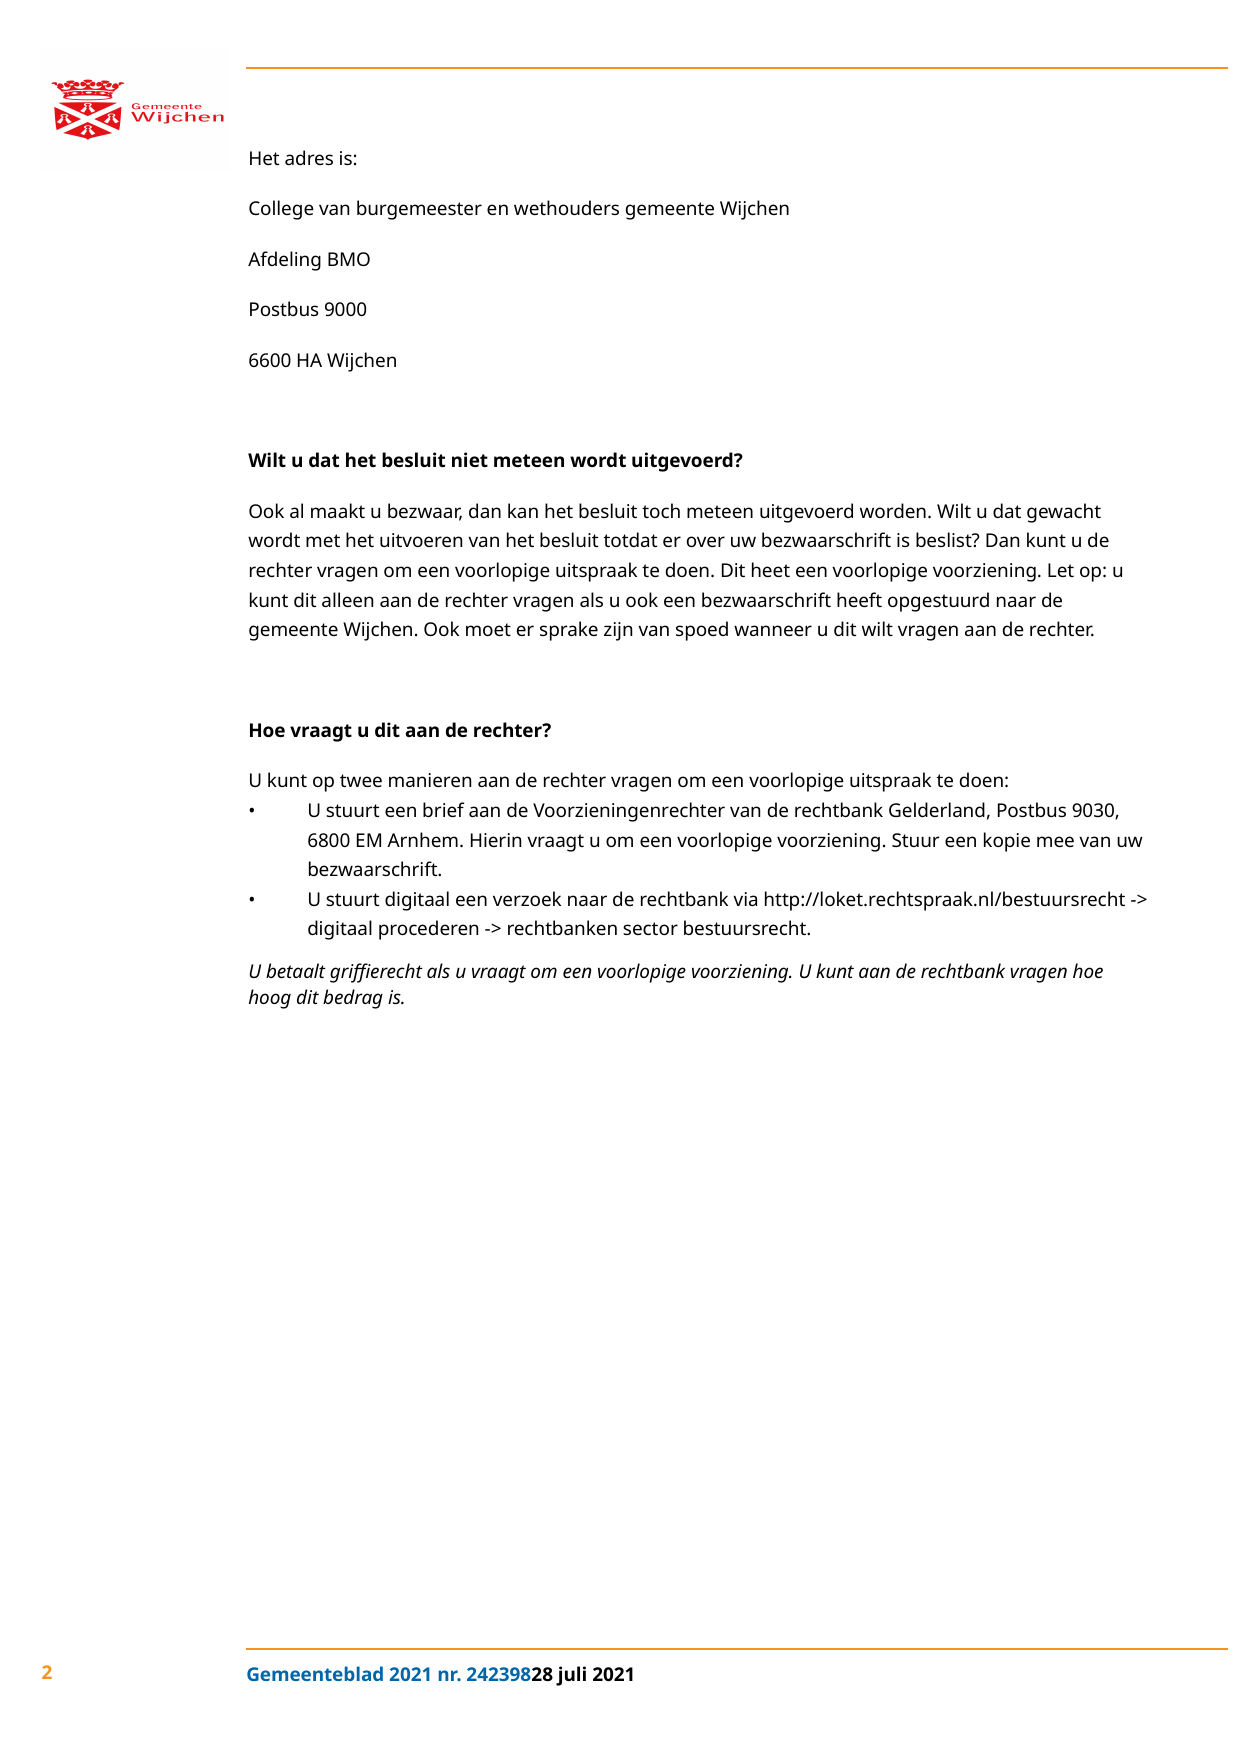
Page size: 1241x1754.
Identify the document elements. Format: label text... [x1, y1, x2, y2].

text U betaalt griffierecht als u vraagt om een voorlopige voorziening. U kunt aan de rechtbank vragen hoe hoog dit bedrag is. [248, 959, 1152, 1010]
text Hoe vraagt u dit aan de rechter? [248, 717, 1152, 743]
text Wilt u dat het besluit niet meteen wordt uitgevoerd? [248, 448, 1152, 473]
text Afdeling BMO [248, 246, 1152, 272]
text U kunt op twee manieren aan de rechter vragen om een voorlopige uitspraak te doen: [248, 768, 1152, 793]
text College van burgemeester en wethouders gemeente Wijchen [248, 196, 1152, 221]
text Postbus 9000 [248, 296, 1152, 322]
text 6600 HA Wijchen [248, 347, 1152, 373]
text Ook al maakt u bezwaar, dan kan het besluit toch meteen uitgevoerd worden. Wilt u dat gewacht wordt met het uitvoeren van het besluit totdat er over uw bezwaarschrift is beslist? Dan kunt u de rechter vragen om een voorlopige uitspraak te doen. Dit heet een voorlopige voorziening. Let op: u kunt dit alleen aan de rechter vragen als u ook een bezwaarschrift heeft opgestuurd naar de gemeente Wijchen. Ook moet er sprake zijn van spoed wanneer u dit wilt vragen aan de rechter. [248, 498, 1152, 642]
list U stuurt digitaal een verzoek naar de rechtbank via http://loket.rechtspraak.nl/bestuursrecht -> digitaal procederen -> rechtbanken sector bestuursrecht. [248, 886, 1152, 941]
picture [41, 47, 231, 172]
text Het adres is: [248, 145, 1152, 171]
list U stuurt een brief aan de Voorzieningenrechter van de rechtbank Gelderland, Postbus 9030, 6800 EM Arnhem. Hierin vraagt u om een voorlopige voorziening. Stuur een kopie mee van uw bezwaarschrift. [248, 797, 1152, 882]
